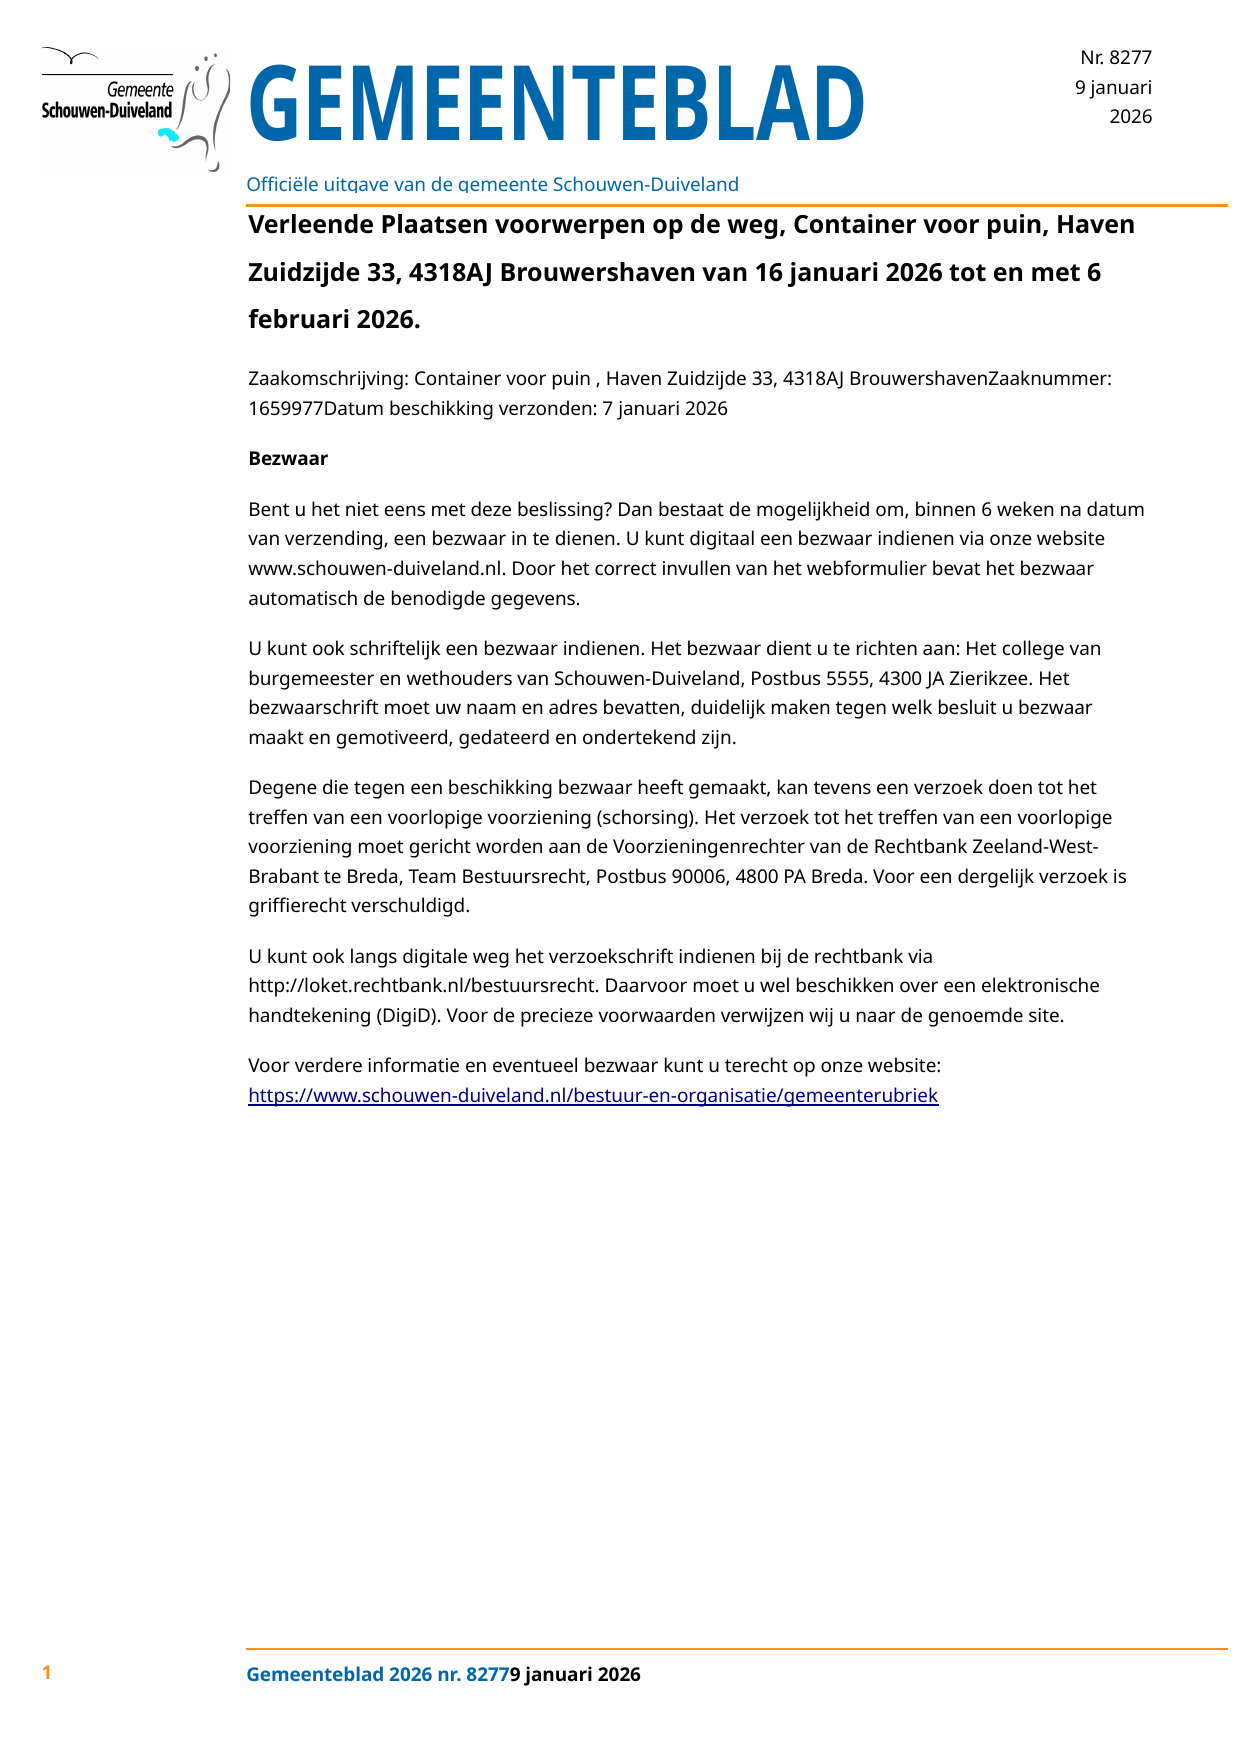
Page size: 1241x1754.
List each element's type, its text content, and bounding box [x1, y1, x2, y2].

text Zaakomschrijving: Container voor puin , Haven Zuidzijde 33, 4318AJ BrouwershavenZaaknummer: 1659977Datum beschikking verzonden: 7 januari 2026 [248, 366, 1152, 421]
text Voor verdere informatie en eventueel bezwaar kunt u terecht op onze website: https://www.schouwen-duiveland.nl/bestuur-en-organisatie/gemeenterubriek [248, 1053, 1152, 1108]
text U kunt ook schriftelijk een bezwaar indienen. Het bezwaar dient u te richten aan: Het college van burgemeester en wethouders van Schouwen-Duiveland, Postbus 5555, 4300 JA Zierikzee. Het bezwaarschrift moet uw naam en adres bevatten, duidelijk maken tegen welk besluit u bezwaar maakt en gemotiveerd, gedateerd en ondertekend zijn. [248, 635, 1152, 749]
text Verleende Plaatsen voorwerpen op de weg, Container voor puin, Haven Zuidzijde 33, 4318AJ Brouwershaven van 16 januari 2026 tot en met 6 februari 2026. [248, 207, 1152, 336]
text Bezwaar [248, 446, 1152, 471]
text Bent u het niet eens met deze beslissing? Dan bestaat de mogelijkheid om, binnen 6 weken na datum van verzending, een bezwaar in te dienen. U kunt digitaal een bezwaar indienen via onze website www.schouwen-duiveland.nl. Door het correct invullen van het webformulier bevat het bezwaar automatisch de benodigde gegevens. [248, 496, 1152, 610]
text Degene die tegen een beschikking bezwaar heeft gemaakt, kan tevens een verzoek doen tot het treffen van een voorlopige voorziening (schorsing). Het verzoek tot het treffen van een voorlopige voorziening moet gericht worden aan de Voorzieningenrechter van de Rechtbank Zeeland-West-Brabant te Breda, Team Bestuursrecht, Postbus 90006, 4800 PA Breda. Voor een dergelijk verzoek is griffierecht verschuldigd. [248, 774, 1152, 918]
text U kunt ook langs digitale weg het verzoekschrift indienen bij de rechtbank via http://loket.rechtbank.nl/bestuursrecht. Daarvoor moet u wel beschikken over een elektronische handtekening (DigiD). Voor de precieze voorwaarden verwijzen wij u naar de genoemde site. [248, 943, 1152, 1028]
picture [41, 47, 231, 172]
